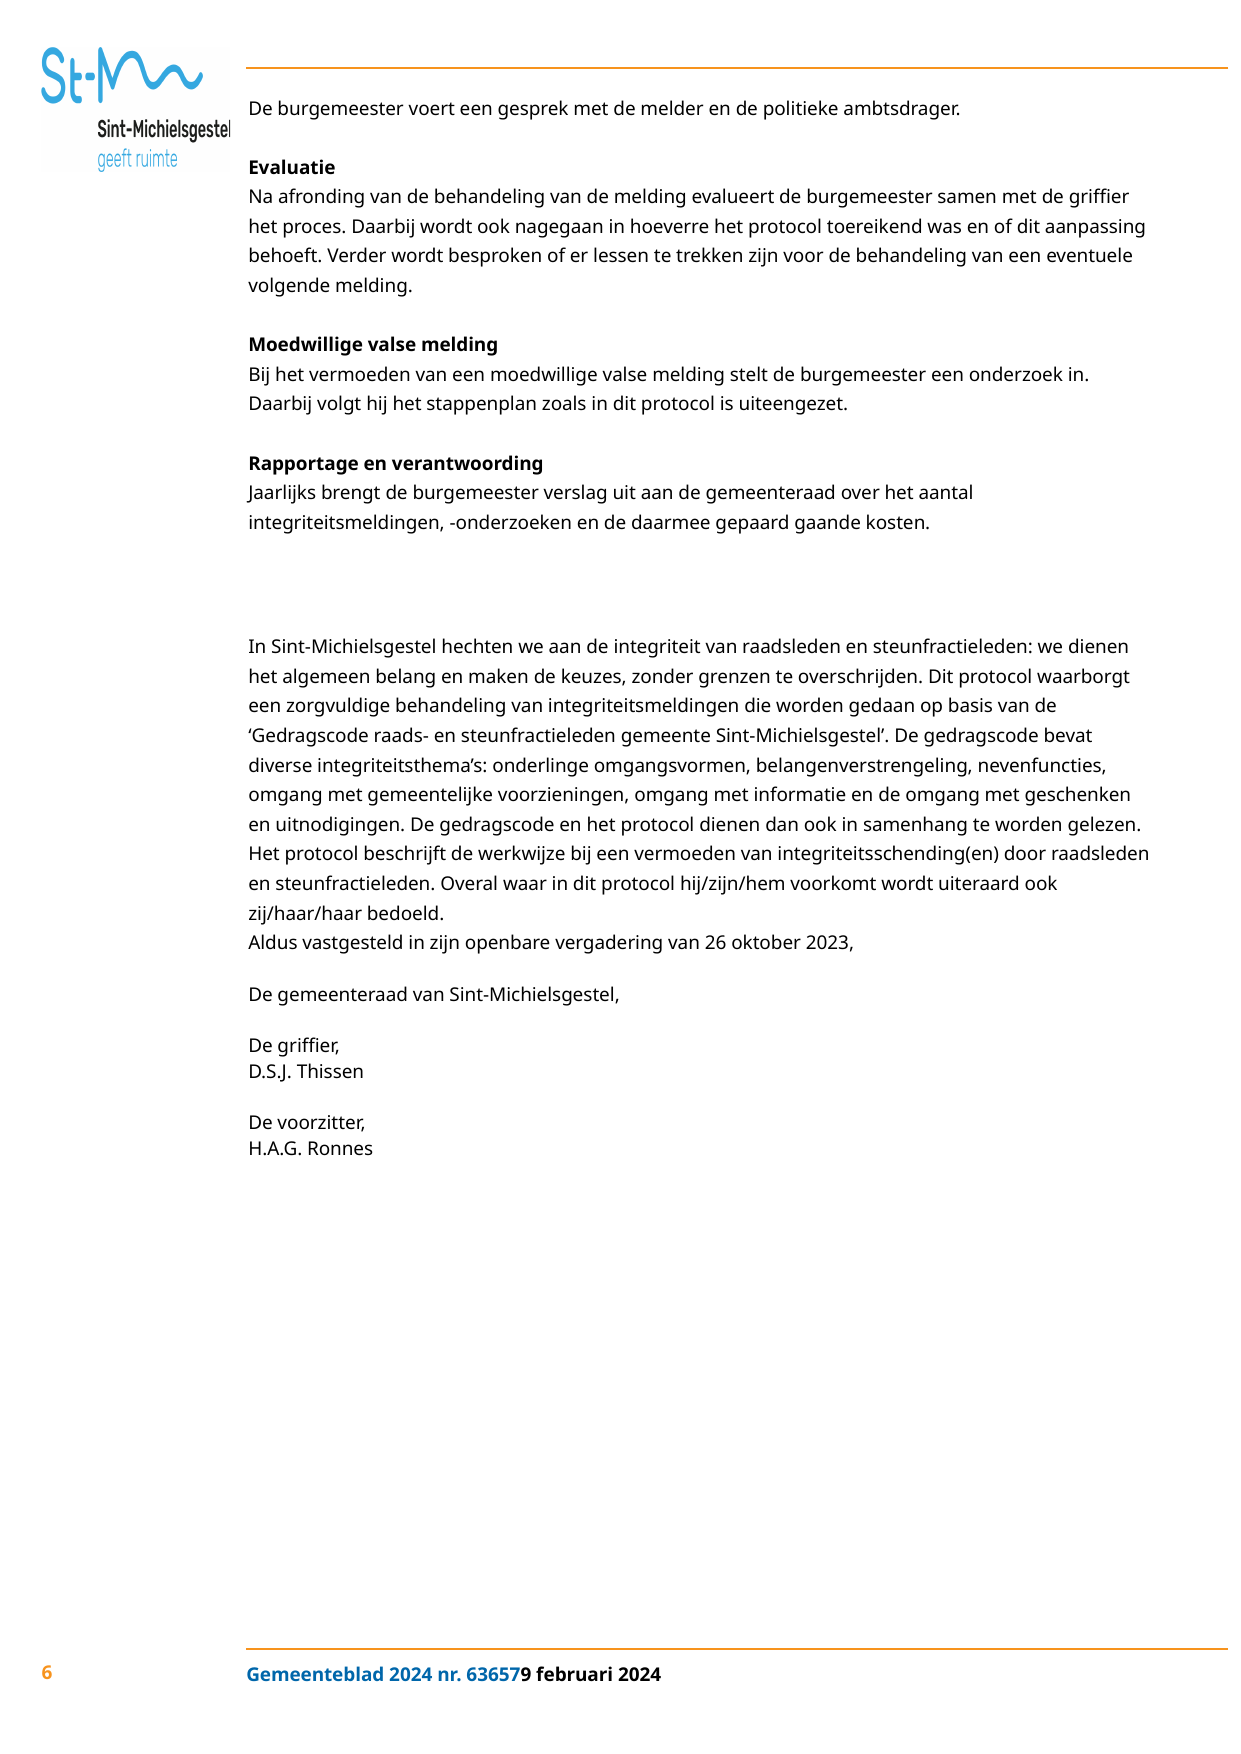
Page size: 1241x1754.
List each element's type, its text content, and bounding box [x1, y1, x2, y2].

text Evaluatie [248, 154, 1152, 180]
text H.A.G. Ronnes [248, 1135, 1152, 1161]
text Na afronding van de behandeling van de melding evalueert de burgemeester samen met de griffier het proces. Daarbij wordt ook nagegaan in hoeverre het protocol toereikend was en of dit aanpassing behoeft. Verder wordt besproken of er lessen te trekken zijn voor de behandeling van een eventuele volgende melding. [248, 183, 1152, 298]
picture [41, 47, 231, 172]
text Rapportage en verantwoording [248, 450, 1152, 476]
text Jaarlijks brengt de burgemeester verslag uit aan de gemeenteraad over het aantal integriteitsmeldingen, -onderzoeken en de daarmee gepaard gaande kosten. [248, 479, 1152, 535]
text In Sint-Michielsgestel hechten we aan de integriteit van raadsleden en steunfractieleden: we dienen het algemeen belang en maken de keuzes, zonder grenzen te overschrijden. Dit protocol waarborgt een zorgvuldige behandeling van integriteitsmeldingen die worden gedaan op basis van de ‘Gedragscode raads- en steunfractieleden gemeente Sint-Michielsgestel’. De gedragscode bevat diverse integriteitsthema’s: onderlinge omgangsvormen, belangenverstrengeling, nevenfuncties, omgang met gemeentelijke voorzieningen, omgang met informatie en de omgang met geschenken en uitnodigingen. De gedragscode en het protocol dienen dan ook in samenhang te worden gelezen. Het protocol beschrijft de werkwijze bij een vermoeden van integriteitsschending(en) door raadsleden en steunfractieleden. Overal waar in dit protocol hij/zijn/hem voorkomt wordt uiteraard ook zij/haar/haar bedoeld. [248, 633, 1152, 925]
text Aldus vastgesteld in zijn openbare vergadering van 26 oktober 2023, [248, 929, 1152, 955]
text Moedwillige valse melding [248, 331, 1152, 357]
text De griffier, [248, 1032, 1152, 1058]
text De gemeenteraad van Sint-Michielsgestel, [248, 981, 1152, 1006]
text De voorzitter, [248, 1109, 1152, 1135]
text De burgemeester voert een gesprek met de melder en de politieke ambtsdrager. [248, 95, 1152, 121]
text D.S.J. Thissen [248, 1058, 1152, 1084]
text Bij het vermoeden van een moedwillige valse melding stelt de burgemeester een onderzoek in. Daarbij volgt hij het stappenplan zoals in dit protocol is uiteengezet. [248, 361, 1152, 416]
